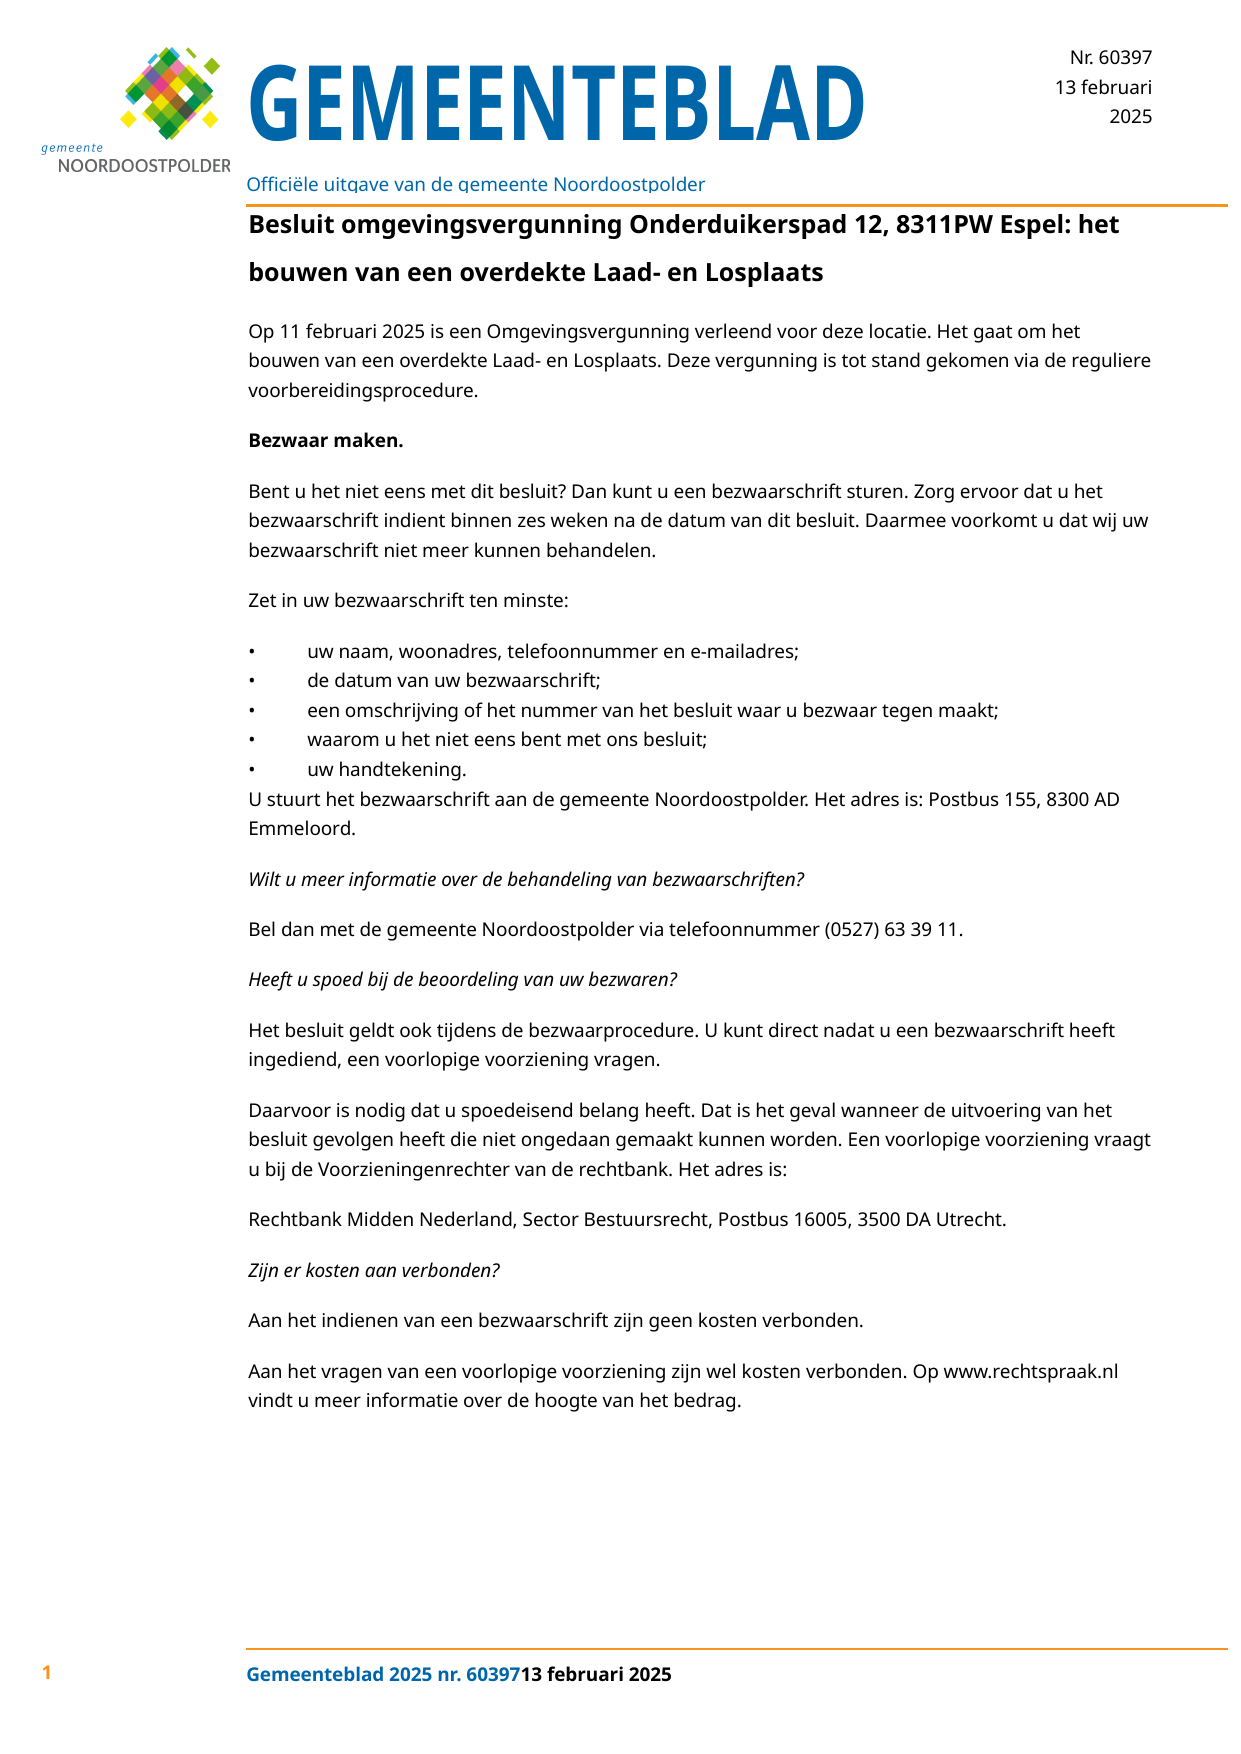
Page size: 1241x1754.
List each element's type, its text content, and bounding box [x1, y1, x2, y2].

text Bent u het niet eens met dit besluit? Dan kunt u een bezwaarschrift sturen. Zorg ervoor dat u het bezwaarschrift indient binnen zes weken na de datum van dit besluit. Daarmee voorkomt u dat wij uw bezwaarschrift niet meer kunnen behandelen. [248, 478, 1152, 563]
text Besluit omgevingsvergunning Onderduikerspad 12, 8311PW Espel: het bouwen van een overdekte Laad- en Losplaats [248, 207, 1152, 288]
text Heeft u spoed bij de beoordeling van uw bezwaren? [248, 967, 1152, 992]
text Het besluit geldt ook tijdens de bezwaarprocedure. U kunt direct nadat u een bezwaarschrift heeft ingediend, een voorlopige voorziening vragen. [248, 1017, 1152, 1072]
list uw handtekening. [248, 756, 1152, 782]
text Aan het vragen van een voorlopige voorziening zijn wel kosten verbonden. Op www.rechtspraak.nl vindt u meer informatie over de hoogte van het bedrag. [248, 1358, 1152, 1413]
picture [41, 47, 231, 172]
text Aan het indienen van een bezwaarschrift zijn geen kosten verbonden. [248, 1307, 1152, 1333]
text Bezwaar maken. [248, 427, 1152, 453]
list de datum van uw bezwaarschrift; [248, 667, 1152, 693]
list een omschrijving of het nummer van het besluit waar u bezwaar tegen maakt; [248, 697, 1152, 723]
list uw naam, woonadres, telefoonnummer en e-mailadres; [248, 638, 1152, 664]
list waarom u het niet eens bent met ons besluit; [248, 727, 1152, 752]
text U stuurt het bezwaarschrift aan de gemeente Noordoostpolder. Het adres is: Postbus 155, 8300 AD Emmeloord. [248, 786, 1152, 841]
text Op 11 februari 2025 is een Omgevingsvergunning verleend voor deze locatie. Het gaat om het bouwen van een overdekte Laad- en Losplaats. Deze vergunning is tot stand gekomen via de reguliere voorbereidingsprocedure. [248, 318, 1152, 403]
text Wilt u meer informatie over de behandeling van bezwaarschriften? [248, 866, 1152, 892]
text Zijn er kosten aan verbonden? [248, 1257, 1152, 1283]
text Bel dan met de gemeente Noordoostpolder via telefoonnummer (0527) 63 39 11. [248, 916, 1152, 942]
text Zet in uw bezwaarschrift ten minste: [248, 587, 1152, 613]
text Rechtbank Midden Nederland, Sector Bestuursrecht, Postbus 16005, 3500 DA Utrecht. [248, 1207, 1152, 1232]
text Daarvoor is nodig dat u spoedeisend belang heeft. Dat is het geval wanneer de uitvoering van het besluit gevolgen heeft die niet ongedaan gemaakt kunnen worden. Een voorlopige voorziening vraagt u bij de Voorzieningenrechter van de rechtbank. Het adres is: [248, 1097, 1152, 1182]
